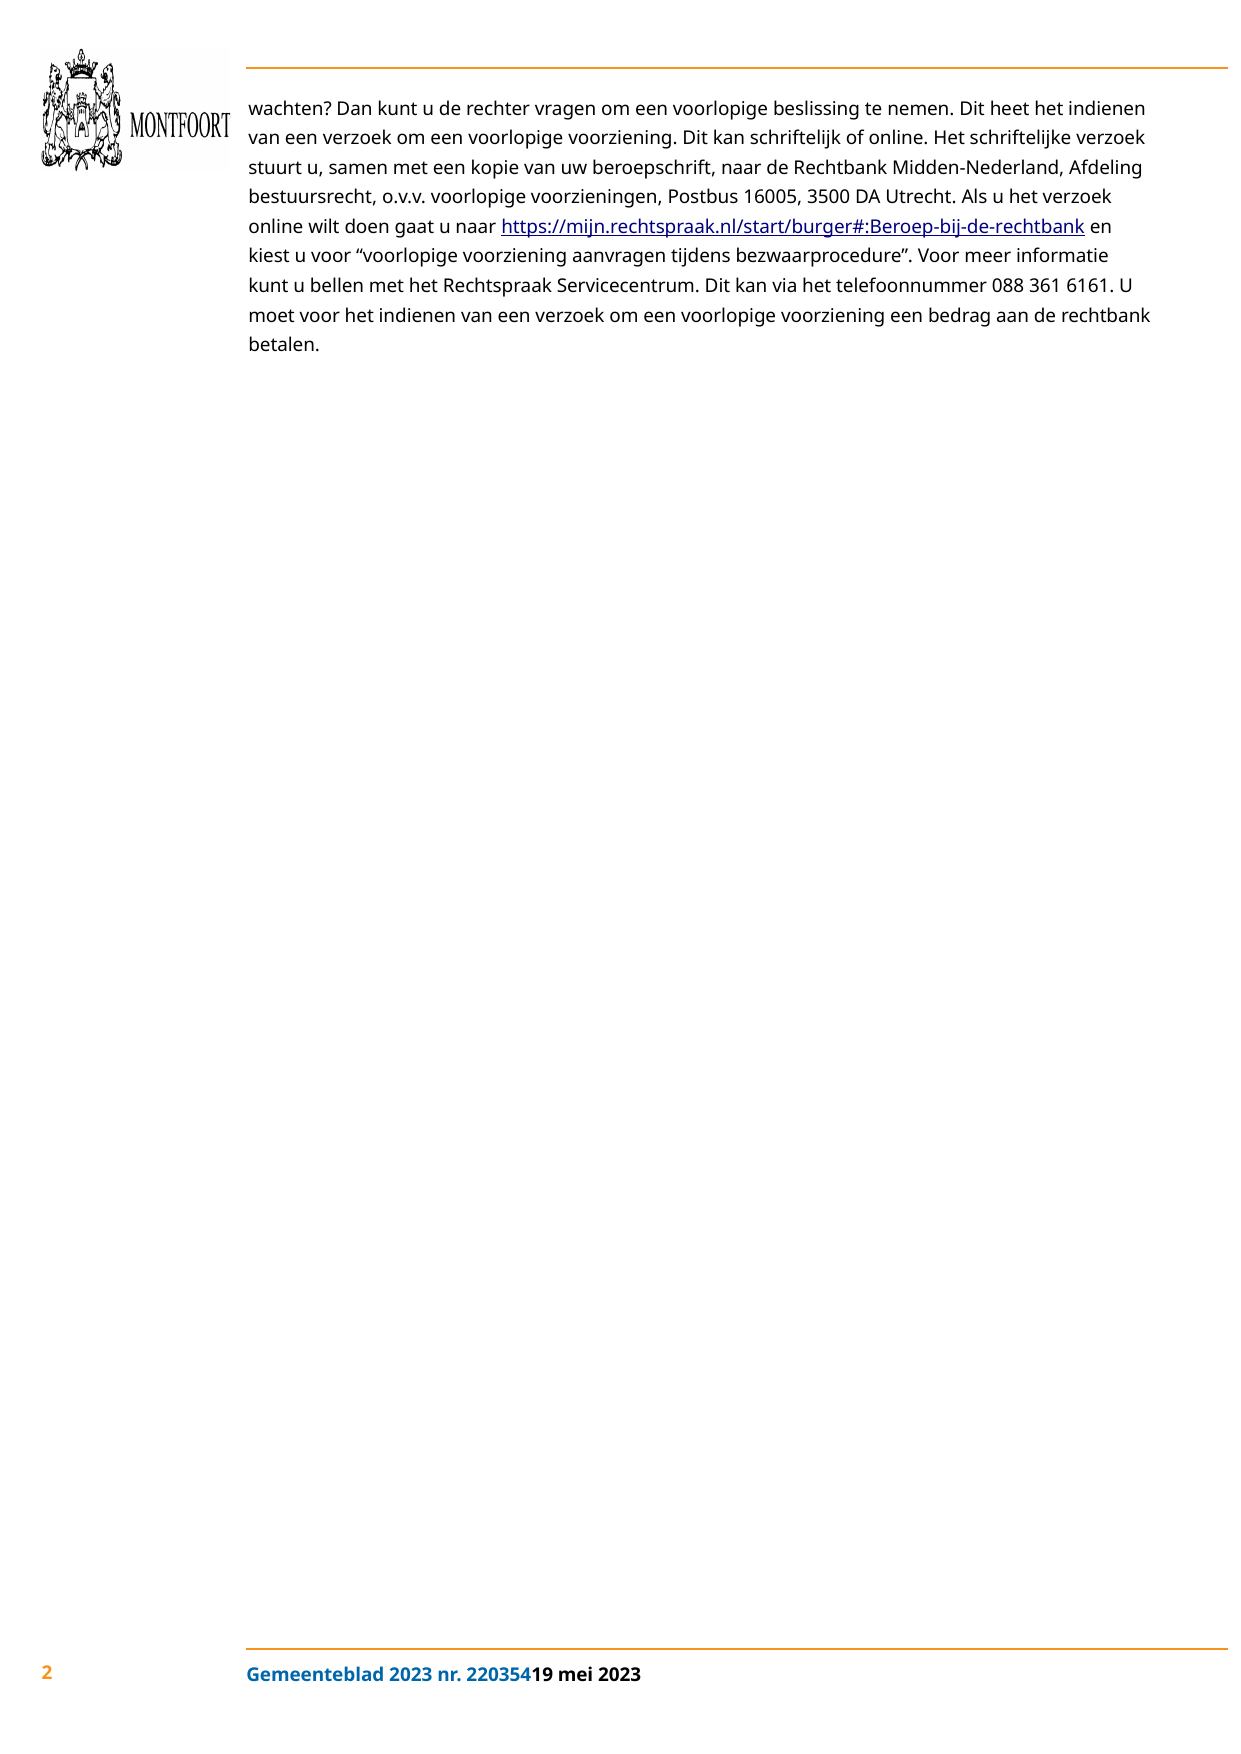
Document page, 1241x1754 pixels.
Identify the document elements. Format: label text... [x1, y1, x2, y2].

text wachten? Dan kunt u de rechter vragen om een voorlopige beslissing te nemen. Dit heet het indienen van een verzoek om een voorlopige voorziening. Dit kan schriftelijk of online. Het schriftelijke verzoek stuurt u, samen met een kopie van uw beroepschrift, naar de Rechtbank Midden-Nederland, Afdeling bestuursrecht, o.v.v. voorlopige voorzieningen, Postbus 16005, 3500 DA Utrecht. Als u het verzoek online wilt doen gaat u naar https://mijn.rechtspraak.nl/start/burger#:Beroep-bij-de-rechtbank en kiest u voor “voorlopige voorziening aanvragen tijdens bezwaarprocedure”. Voor meer informatie kunt u bellen met het Rechtspraak Servicecentrum. Dit kan via het telefoonnummer 088 361 6161. U moet voor het indienen van een verzoek om een voorlopige voorziening een bedrag aan de rechtbank betalen. [248, 95, 1152, 357]
picture [41, 47, 231, 172]
